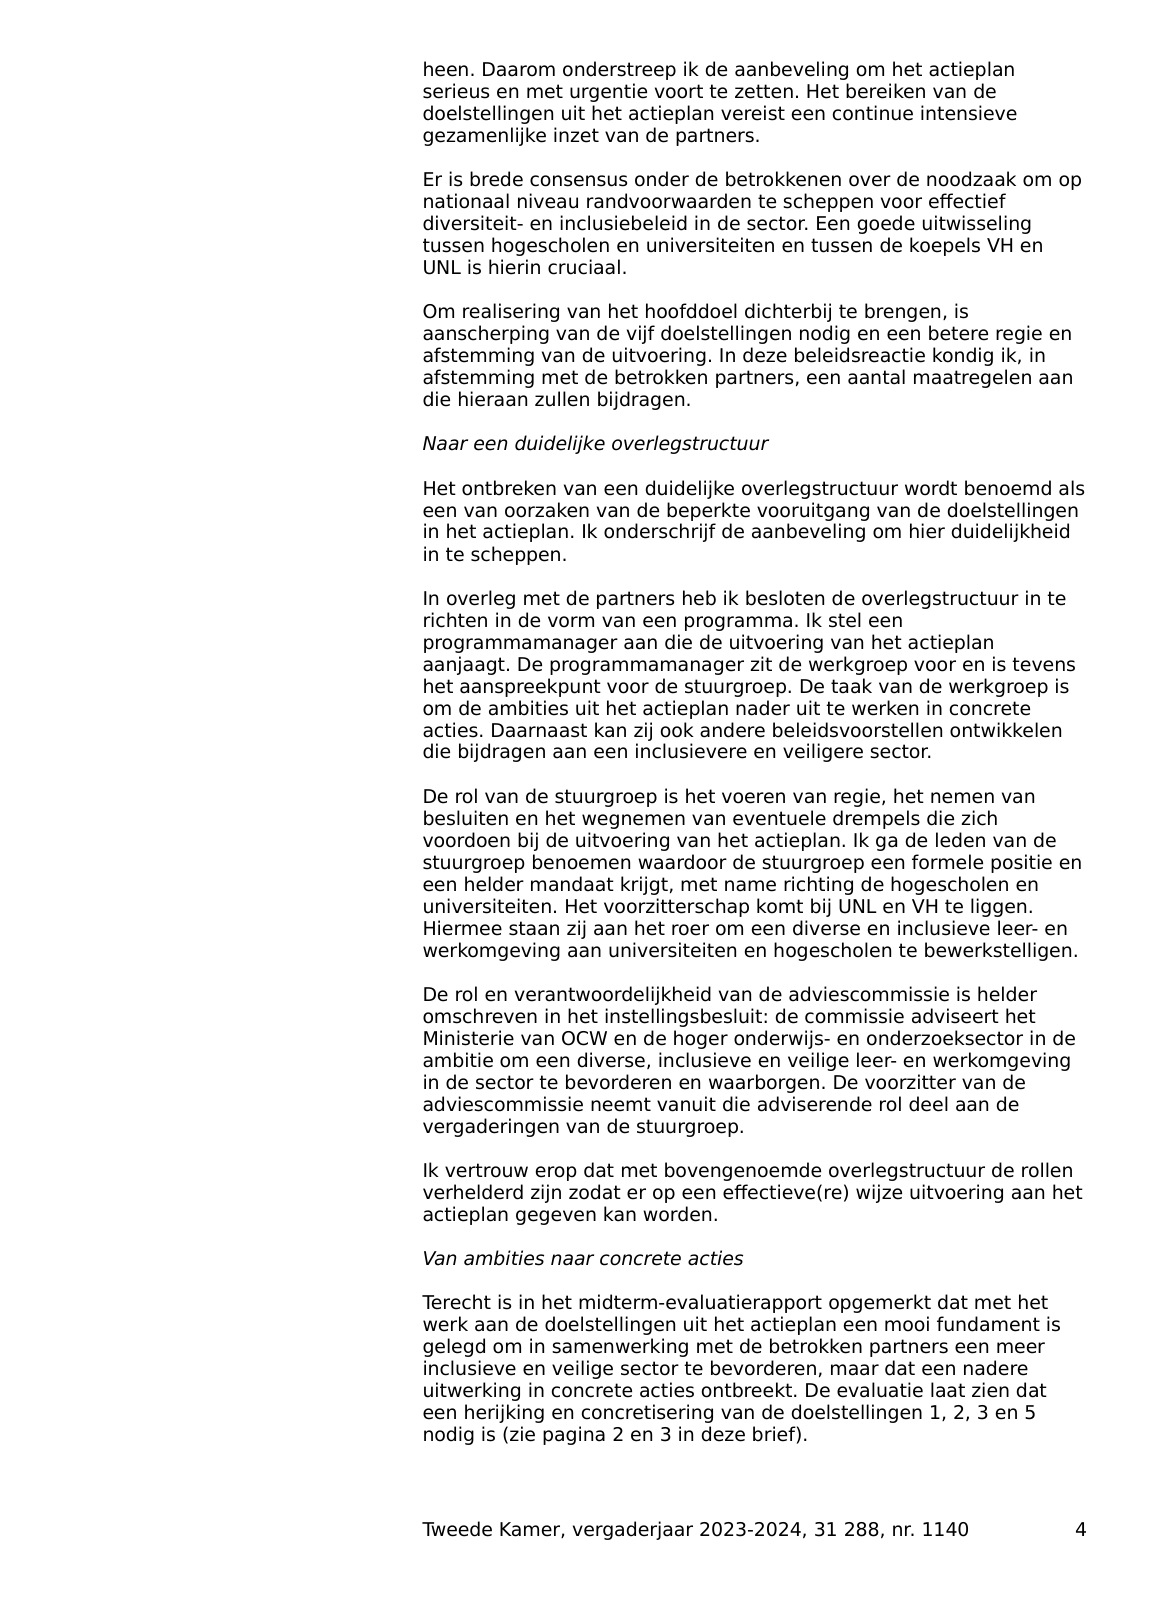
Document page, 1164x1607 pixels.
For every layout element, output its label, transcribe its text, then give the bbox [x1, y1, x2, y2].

text In overleg met de partners heb ik besloten de overlegstructuur in te richten in de vorm van een programma. Ik stel een programmamanager aan die de uitvoering van het actieplan aanjaagt. De programmamanager zit de werkgroep voor en is tevens het aanspreekpunt voor de stuurgroep. De taak van de werkgroep is om de ambities uit het actieplan nader uit te werken in concrete acties. Daarnaast kan zij ook andere beleidsvoorstellen ontwikkelen die bijdragen aan een inclusievere en veiligere sector. [422, 588, 1087, 763]
subtitle Van ambities naar concrete acties [422, 1248, 1087, 1270]
text Het ontbreken van een duidelijke overlegstructuur wordt benoemd als een van oorzaken van de beperkte vooruitgang van de doelstellingen in het actieplan. Ik onderschrijf de aanbeveling om hier duidelijkheid in te scheppen. [422, 477, 1087, 565]
text De rol en verantwoordelijkheid van de adviescommissie is helder omschreven in het instellingsbesluit: de commissie adviseert het Ministerie van OCW en de hoger onderwijs- en onderzoeksector in de ambitie om een diverse, inclusieve en veilige leer- en werkomgeving in de sector te bevorderen en waarborgen. De voorzitter van de adviescommissie neemt vanuit die adviserende rol deel aan de vergaderingen van de stuurgroep. [422, 984, 1087, 1137]
text Terecht is in het midterm-evaluatierapport opgemerkt dat met het werk aan de doelstellingen uit het actieplan een mooi fundament is gelegd om in samenwerking met de betrokken partners een meer inclusieve en veilige sector te bevorderen, maar dat een nadere uitwerking in concrete acties ontbreekt. De evaluatie laat zien dat een herijking en concretisering van de doelstellingen 1, 2, 3 en 5 nodig is (zie pagina 2 en 3 in deze brief). [422, 1292, 1087, 1446]
text Er is brede consensus onder de betrokkenen over de noodzaak om op nationaal niveau randvoorwaarden te scheppen voor effectief diversiteit- en inclusiebeleid in de sector. Een goede uitwisseling tussen hogescholen en universiteiten en tussen de koepels VH en UNL is hierin cruciaal. [422, 169, 1087, 279]
subtitle Naar een duidelijke overlegstructuur [422, 433, 1087, 455]
text Ik vertrouw erop dat met bovengenoemde overlegstructuur de rollen verhelderd zijn zodat er op een effectieve(re) wijze uitvoering aan het actieplan gegeven kan worden. [422, 1160, 1087, 1226]
text heen. Daarom onderstreep ik de aanbeveling om het actieplan serieus en met urgentie voort te zetten. Het bereiken van de doelstellingen uit het actieplan vereist een continue intensieve gezamenlijke inzet van de partners. [422, 59, 1087, 147]
text De rol van de stuurgroep is het voeren van regie, het nemen van besluiten en het wegnemen van eventuele drempels die zich voordoen bij de uitvoering van het actieplan. Ik ga de leden van de stuurgroep benoemen waardoor de stuurgroep een formele positie en een helder mandaat krijgt, met name richting de hogescholen en universiteiten. Het voorzitterschap komt bij UNL en VH te liggen. Hiermee staan zij aan het roer om een diverse en inclusieve leer- en werkomgeving aan universiteiten en hogescholen te bewerkstelligen. [422, 786, 1087, 961]
text Om realisering van het hoofddoel dichterbij te brengen, is aanscherping van de vijf doelstellingen nodig en een betere regie en afstemming van de uitvoering. In deze beleidsreactie kondig ik, in afstemming met de betrokken partners, een aantal maatregelen aan die hieraan zullen bijdragen. [422, 301, 1087, 411]
